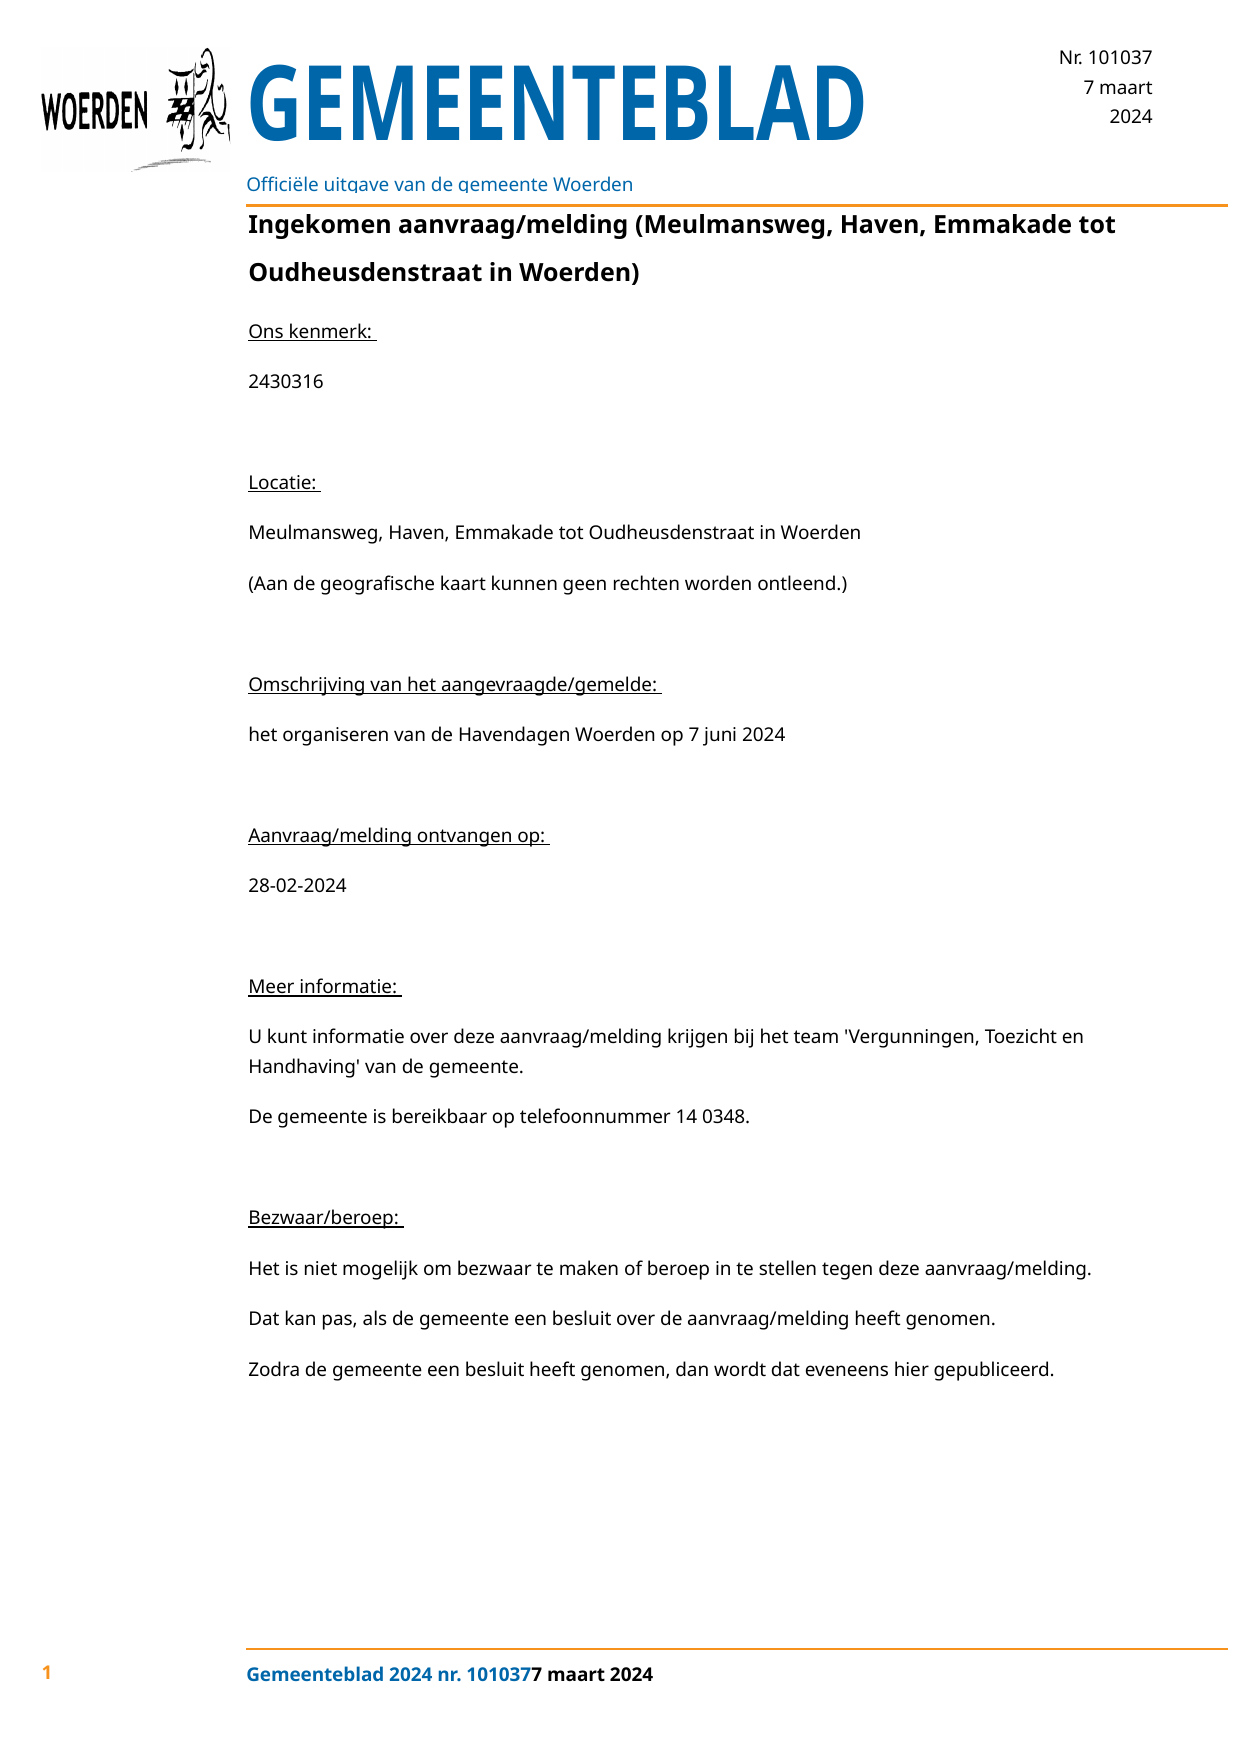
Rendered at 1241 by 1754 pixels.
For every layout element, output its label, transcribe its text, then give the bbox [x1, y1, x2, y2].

text Omschrijving van het aangevraagde/gemelde: [248, 671, 1152, 697]
picture [41, 47, 231, 172]
text De gemeente is bereikbaar op telefoonnummer 14 0348. [248, 1104, 1152, 1129]
text Het is niet mogelijk om bezwaar te maken of beroep in te stellen tegen deze aanvraag/melding. [248, 1255, 1152, 1281]
text Meer informatie: [248, 973, 1152, 999]
text Zodra de gemeente een besluit heeft genomen, dan wordt dat eveneens hier gepubliceerd. [248, 1356, 1152, 1382]
text Ons kenmerk: [248, 318, 1152, 344]
text Meulmansweg, Haven, Emmakade tot Oudheusdenstraat in Woerden [248, 519, 1152, 545]
text Ingekomen aanvraag/melding (Meulmansweg, Haven, Emmakade tot Oudheusdenstraat in Woerden) [248, 207, 1152, 288]
text (Aan de geografische kaart kunnen geen rechten worden ontleend.) [248, 570, 1152, 596]
text Dat kan pas, als de gemeente een besluit over de aanvraag/melding heeft genomen. [248, 1305, 1152, 1331]
text 2430316 [248, 368, 1152, 394]
text U kunt informatie over deze aanvraag/melding krijgen bij het team 'Vergunningen, Toezicht en Handhaving' van de gemeente. [248, 1024, 1152, 1079]
text 28-02-2024 [248, 872, 1152, 898]
text het organiseren van de Havendagen Woerden op 7 juni 2024 [248, 721, 1152, 747]
text Locatie: [248, 469, 1152, 495]
text Aanvraag/melding ontvangen op: [248, 822, 1152, 848]
text Bezwaar/beroep: [248, 1204, 1152, 1230]
